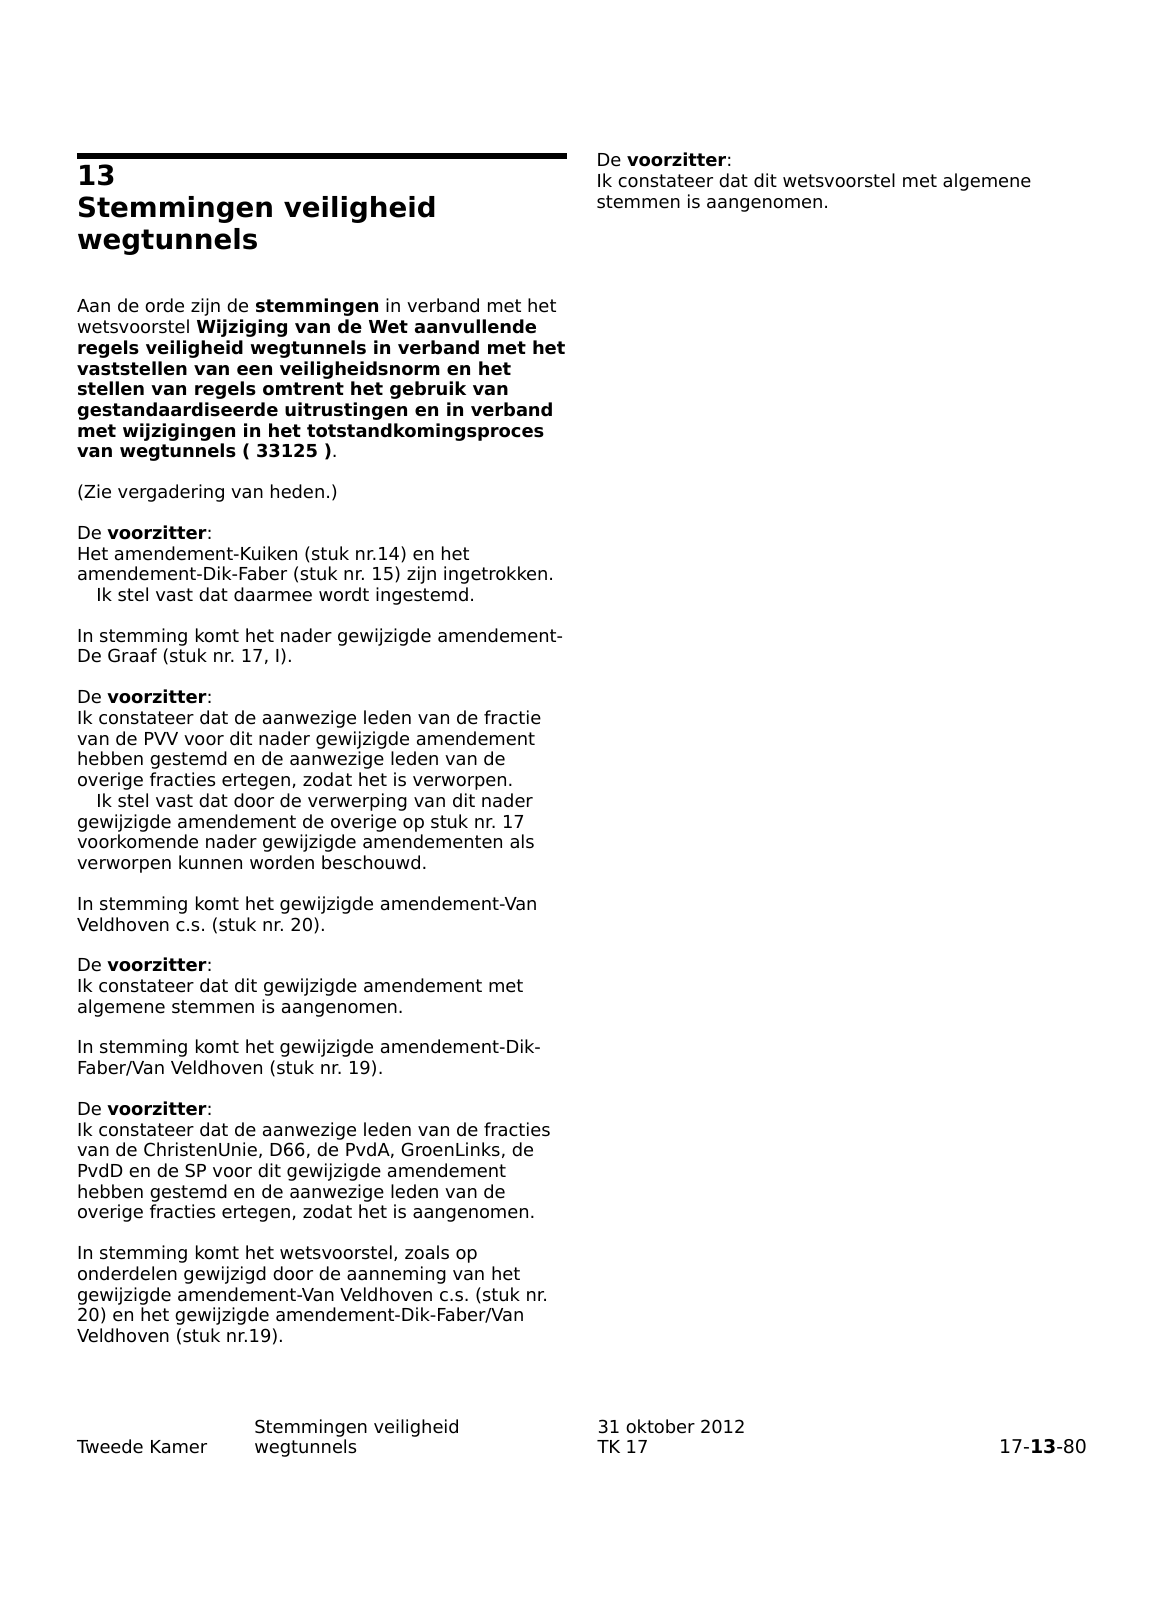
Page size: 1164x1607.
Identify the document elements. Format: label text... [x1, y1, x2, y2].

text Ik constateer dat de aanwezige leden van de fractie van de PVV voor dit nader gewijzigde amendement hebben gestemd en de aanwezige leden van de overige fracties ertegen, zodat het is verworpen. [77, 708, 567, 791]
text Ik constateer dat de aanwezige leden van de fracties van de ChristenUnie, D66, de PvdA, GroenLinks, de PvdD en de SP voor dit gewijzigde amendement hebben gestemd en de aanwezige leden van de overige fracties ertegen, zodat het is aangenomen. [77, 1119, 567, 1223]
text In stemming komt het gewijzigde amendement-Van Veldhoven c.s. (stuk nr. 20). [77, 894, 567, 935]
text Het amendement-Kuiken (stuk nr.14) en het amendement-Dik-Faber (stuk nr. 15) zijn ingetrokken. [77, 543, 567, 585]
text De voorzitter: [77, 523, 567, 543]
text Ik stel vast dat door de verwerping van dit nader gewijzigde amendement de overige op stuk nr. 17 voorkomende nader gewijzigde amendementen als verworpen kunnen worden beschouwd. [77, 791, 567, 874]
text In stemming komt het wetsvoorstel, zoals op onderdelen gewijzigd door de aanneming van het gewijzigde amendement-Van Veldhoven c.s. (stuk nr. 20) en het gewijzigde amendement-Dik-Faber/Van Veldhoven (stuk nr.19). [77, 1243, 567, 1347]
text Ik constateer dat dit gewijzigde amendement met algemene stemmen is aangenomen. [77, 976, 567, 1017]
text De voorzitter: [596, 150, 1087, 171]
text In stemming komt het nader gewijzigde amendement-De Graaf (stuk nr. 17, I). [77, 626, 567, 667]
text De voorzitter: [77, 687, 567, 708]
text Ik stel vast dat daarmee wordt ingestemd. [77, 585, 567, 606]
title 13 Stemmingen veiligheid wegtunnels [77, 159, 567, 256]
text De voorzitter: [77, 955, 567, 976]
text De voorzitter: [77, 1099, 567, 1119]
text (Zie vergadering van heden.) [77, 482, 567, 503]
text Ik constateer dat dit wetsvoorstel met algemene stemmen is aangenomen. [596, 171, 1087, 212]
text Aan de orde zijn de stemmingen in verband met het wetsvoorstel Wijziging van de Wet aanvullende regels veiligheid wegtunnels in verband met het vaststellen van een veiligheidsnorm en het stellen van regels omtrent het gebruik van gestandaardiseerde uitrustingen en in verband met wijzigingen in het totstandkomingsproces van wegtunnels ( 33125 ). [77, 296, 567, 462]
text In stemming komt het gewijzigde amendement-Dik-Faber/Van Veldhoven (stuk nr. 19). [77, 1037, 567, 1079]
